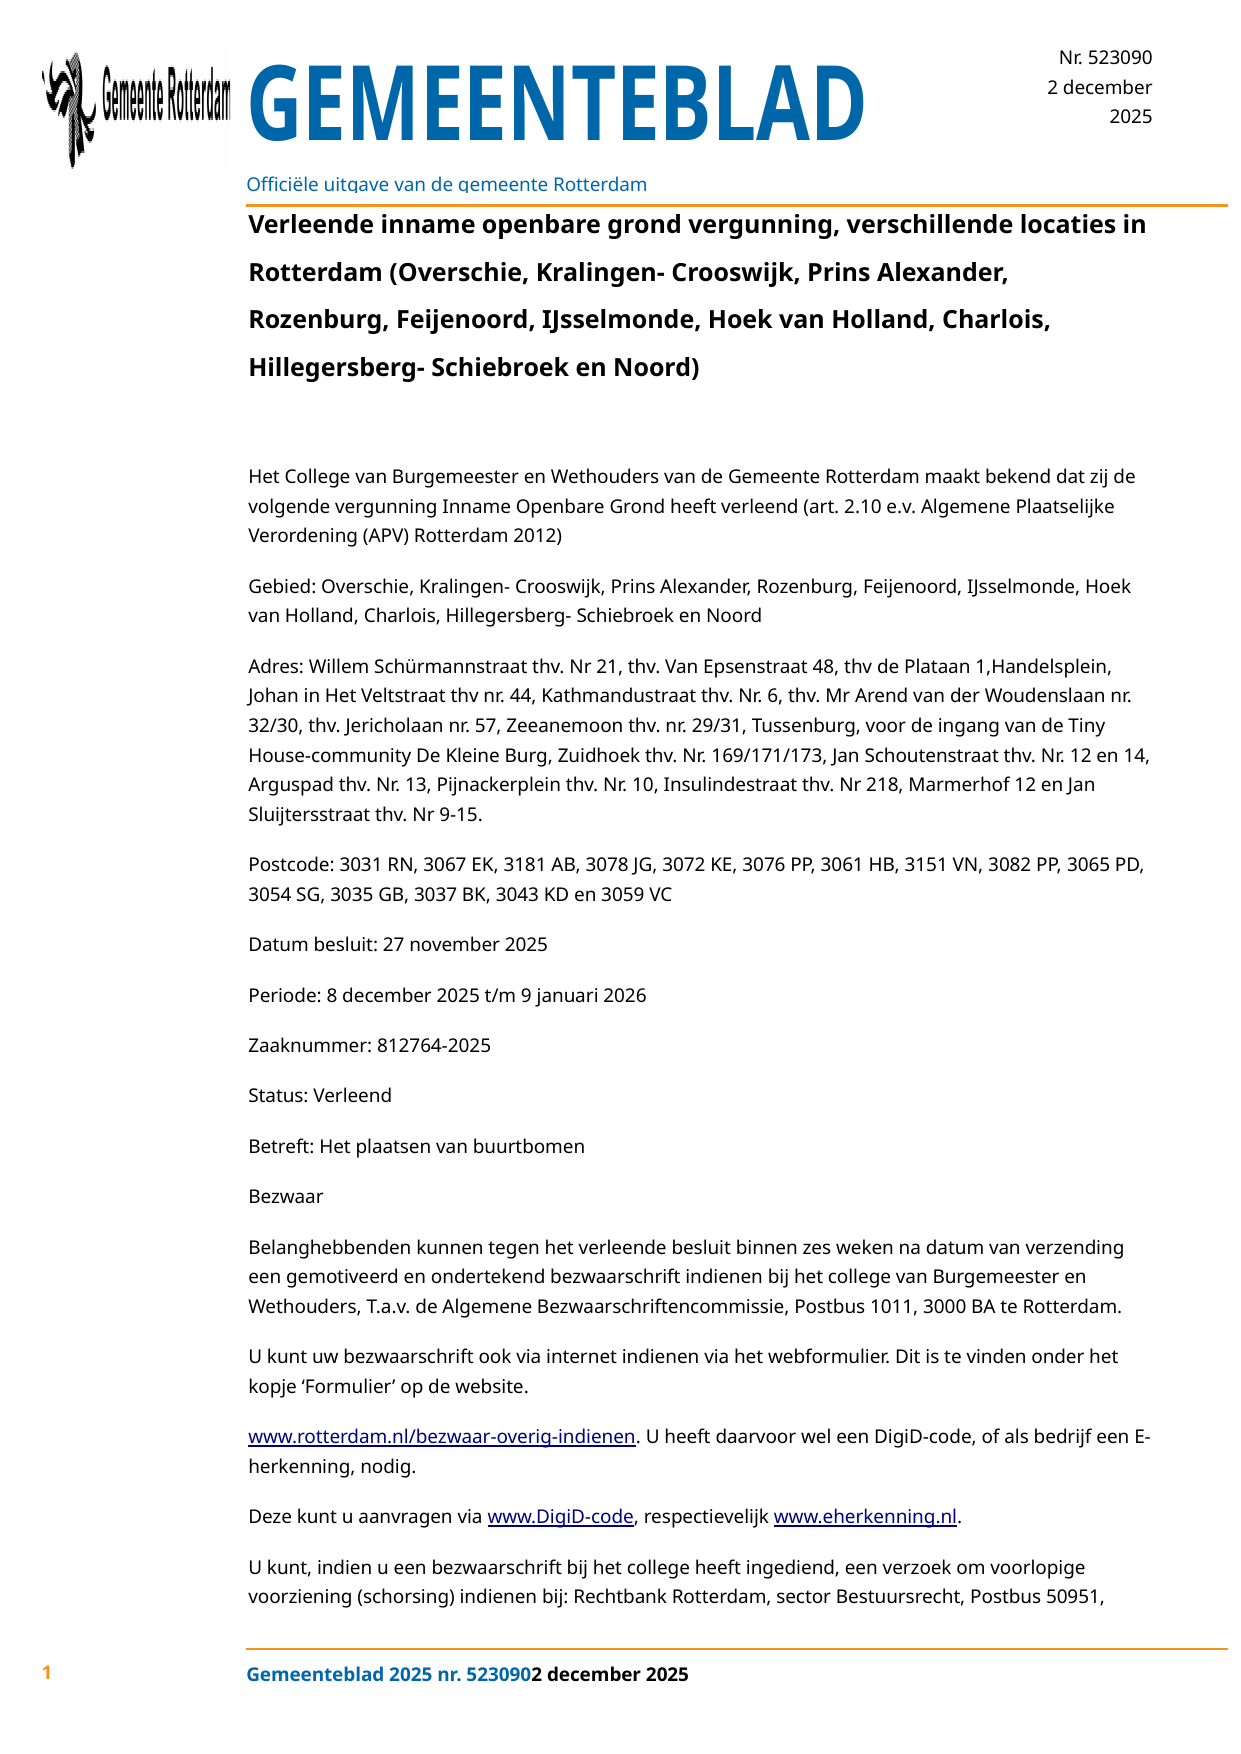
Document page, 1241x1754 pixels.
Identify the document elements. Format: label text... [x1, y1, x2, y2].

text Status: Verleend [248, 1083, 1152, 1108]
text Postcode: 3031 RN, 3067 EK, 3181 AB, 3078 JG, 3072 KE, 3076 PP, 3061 HB, 3151 VN, 3082 PP, 3065 PD, 3054 SG, 3035 GB, 3037 BK, 3043 KD en 3059 VC [248, 851, 1152, 907]
text Datum besluit: 27 november 2025 [248, 931, 1152, 957]
text Adres: Willem Schürmannstraat thv. Nr 21, thv. Van Epsenstraat 48, thv de Plataan 1,Handelsplein, Johan in Het Veltstraat thv nr. 44, Kathmandustraat thv. Nr. 6, thv. Mr Arend van der Woudenslaan nr. 32/30, thv. Jericholaan nr. 57, Zeeanemoon thv. nr. 29/31, Tussenburg, voor de ingang van de Tiny House-community De Kleine Burg, Zuidhoek thv. Nr. 169/171/173, Jan Schoutenstraat thv. Nr. 12 en 14, Arguspad thv. Nr. 13, Pijnackerplein thv. Nr. 10, Insulindestraat thv. Nr 218, Marmerhof 12 en Jan Sluijtersstraat thv. Nr 9-15. [248, 653, 1152, 827]
text Gebied: Overschie, Kralingen- Crooswijk, Prins Alexander, Rozenburg, Feijenoord, IJsselmonde, Hoek van Holland, Charlois, Hillegersberg- Schiebroek en Noord [248, 573, 1152, 628]
text Betreft: Het plaatsen van buurtbomen [248, 1133, 1152, 1159]
text Het College van Burgemeester en Wethouders van de Gemeente Rotterdam maakt bekend dat zij de volgende vergunning Inname Openbare Grond heeft verleend (art. 2.10 e.v. Algemene Plaatselijke Verordening (APV) Rotterdam 2012) [248, 463, 1152, 548]
text Zaaknummer: 812764-2025 [248, 1032, 1152, 1058]
text Periode: 8 december 2025 t/m 9 januari 2026 [248, 982, 1152, 1008]
text Verleende inname openbare grond vergunning, verschillende locaties in Rotterdam (Overschie, Kralingen- Crooswijk, Prins Alexander, Rozenburg, Feijenoord, IJsselmonde, Hoek van Holland, Charlois, Hillegersberg- Schiebroek en Noord) [248, 207, 1152, 384]
text Belanghebbenden kunnen tegen het verleende besluit binnen zes weken na datum van verzending een gemotiveerd en ondertekend bezwaarschrift indienen bij het college van Burgemeester en Wethouders, T.a.v. de Algemene Bezwaarschriftencommissie, Postbus 1011, 3000 BA te Rotterdam. [248, 1234, 1152, 1319]
text www.rotterdam.nl/bezwaar-overig-indienen. U heeft daarvoor wel een DigiD-code, of als bedrijf een E-herkenning, nodig. [248, 1423, 1152, 1479]
text Deze kunt u aanvragen via www.DigiD-code, respectievelijk www.eherkenning.nl. [248, 1503, 1152, 1529]
text U kunt uw bezwaarschrift ook via internet indienen via het webformulier. Dit is te vinden onder het kopje ‘Formulier’ op de website. [248, 1343, 1152, 1399]
text U kunt, indien u een bezwaarschrift bij het college heeft ingediend, een verzoek om voorlopige voorziening (schorsing) indienen bij: Rechtbank Rotterdam, sector Bestuursrecht, Postbus 50951, [248, 1554, 1152, 1609]
picture [41, 47, 231, 172]
text Bezwaar [248, 1183, 1152, 1209]
